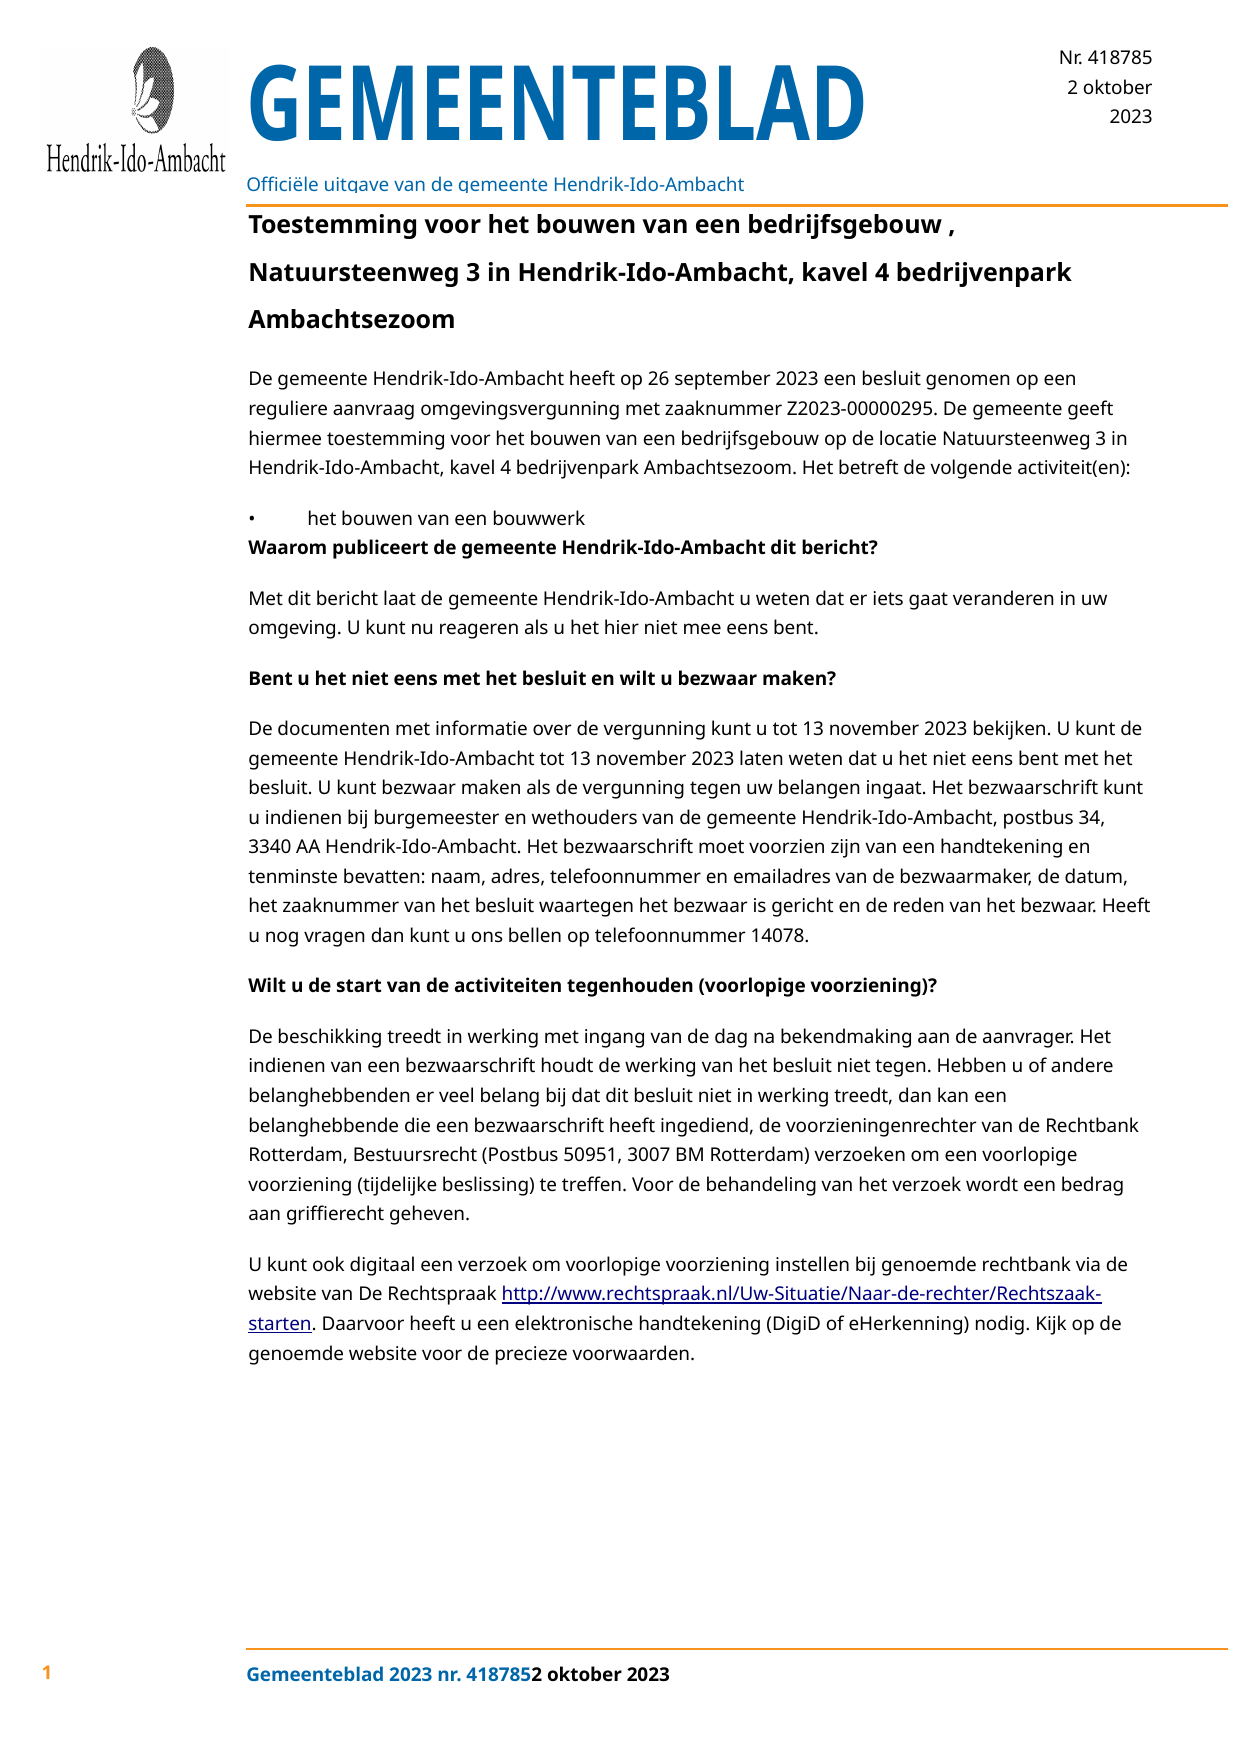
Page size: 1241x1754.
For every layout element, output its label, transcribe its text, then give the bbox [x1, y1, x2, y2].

text U kunt ook digitaal een verzoek om voorlopige voorziening instellen bij genoemde rechtbank via de website van De Rechtspraak http://www.rechtspraak.nl/Uw-Situatie/Naar-de-rechter/Rechtszaak-starten. Daarvoor heeft u een elektronische handtekening (DigiD of eHerkenning) nodig. Kijk op de genoemde website voor de precieze voorwaarden. [248, 1251, 1152, 1365]
text Met dit bericht laat de gemeente Hendrik-Ido-Ambacht u weten dat er iets gaat veranderen in uw omgeving. U kunt nu reageren als u het hier niet mee eens bent. [248, 585, 1152, 640]
text De documenten met informatie over de vergunning kunt u tot 13 november 2023 bekijken. U kunt de gemeente Hendrik-Ido-Ambacht tot 13 november 2023 laten weten dat u het niet eens bent met het besluit. U kunt bezwaar maken als de vergunning tegen uw belangen ingaat. Het bezwaarschrift kunt u indienen bij burgemeester en wethouders van de gemeente Hendrik-Ido-Ambacht, postbus 34, 3340 AA Hendrik-Ido-Ambacht. Het bezwaarschrift moet voorzien zijn van een handtekening en tenminste bevatten: naam, adres, telefoonnummer en emailadres van de bezwaarmaker, de datum, het zaaknummer van het besluit waartegen het bezwaar is gericht en de reden van het bezwaar. Heeft u nog vragen dan kunt u ons bellen op telefoonnummer 14078. [248, 715, 1152, 948]
text De beschikking treedt in werking met ingang van de dag na bekendmaking aan de aanvrager. Het indienen van een bezwaarschrift houdt de werking van het besluit niet tegen. Hebben u of andere belanghebbenden er veel belang bij dat dit besluit niet in werking treedt, dan kan een belanghebbende die een bezwaarschrift heeft ingediend, de voorzieningenrechter van de Rechtbank Rotterdam, Bestuursrecht (Postbus 50951, 3007 BM Rotterdam) verzoeken om een voorlopige voorziening (tijdelijke beslissing) te treffen. Voor de behandeling van het verzoek wordt een bedrag aan griffierecht geheven. [248, 1023, 1152, 1226]
list het bouwen van een bouwwerk [248, 505, 1152, 530]
text Bent u het niet eens met het besluit en wilt u bezwaar maken? [248, 665, 1152, 690]
text Toestemming voor het bouwen van een bedrijfsgebouw , Natuursteenweg 3 in Hendrik-Ido-Ambacht, kavel 4 bedrijvenpark Ambachtsezoom [248, 207, 1152, 336]
text Wilt u de start van de activiteiten tegenhouden (voorlopige voorziening)? [248, 973, 1152, 998]
picture [41, 47, 231, 172]
text De gemeente Hendrik-Ido-Ambacht heeft op 26 september 2023 een besluit genomen op een reguliere aanvraag omgevingsvergunning met zaaknummer Z2023-00000295. De gemeente geeft hiermee toestemming voor het bouwen van een bedrijfsgebouw op de locatie Natuursteenweg 3 in Hendrik-Ido-Ambacht, kavel 4 bedrijvenpark Ambachtsezoom. Het betreft de volgende activiteit(en): [248, 366, 1152, 480]
text Waarom publiceert de gemeente Hendrik-Ido-Ambacht dit bericht? [248, 534, 1152, 560]
